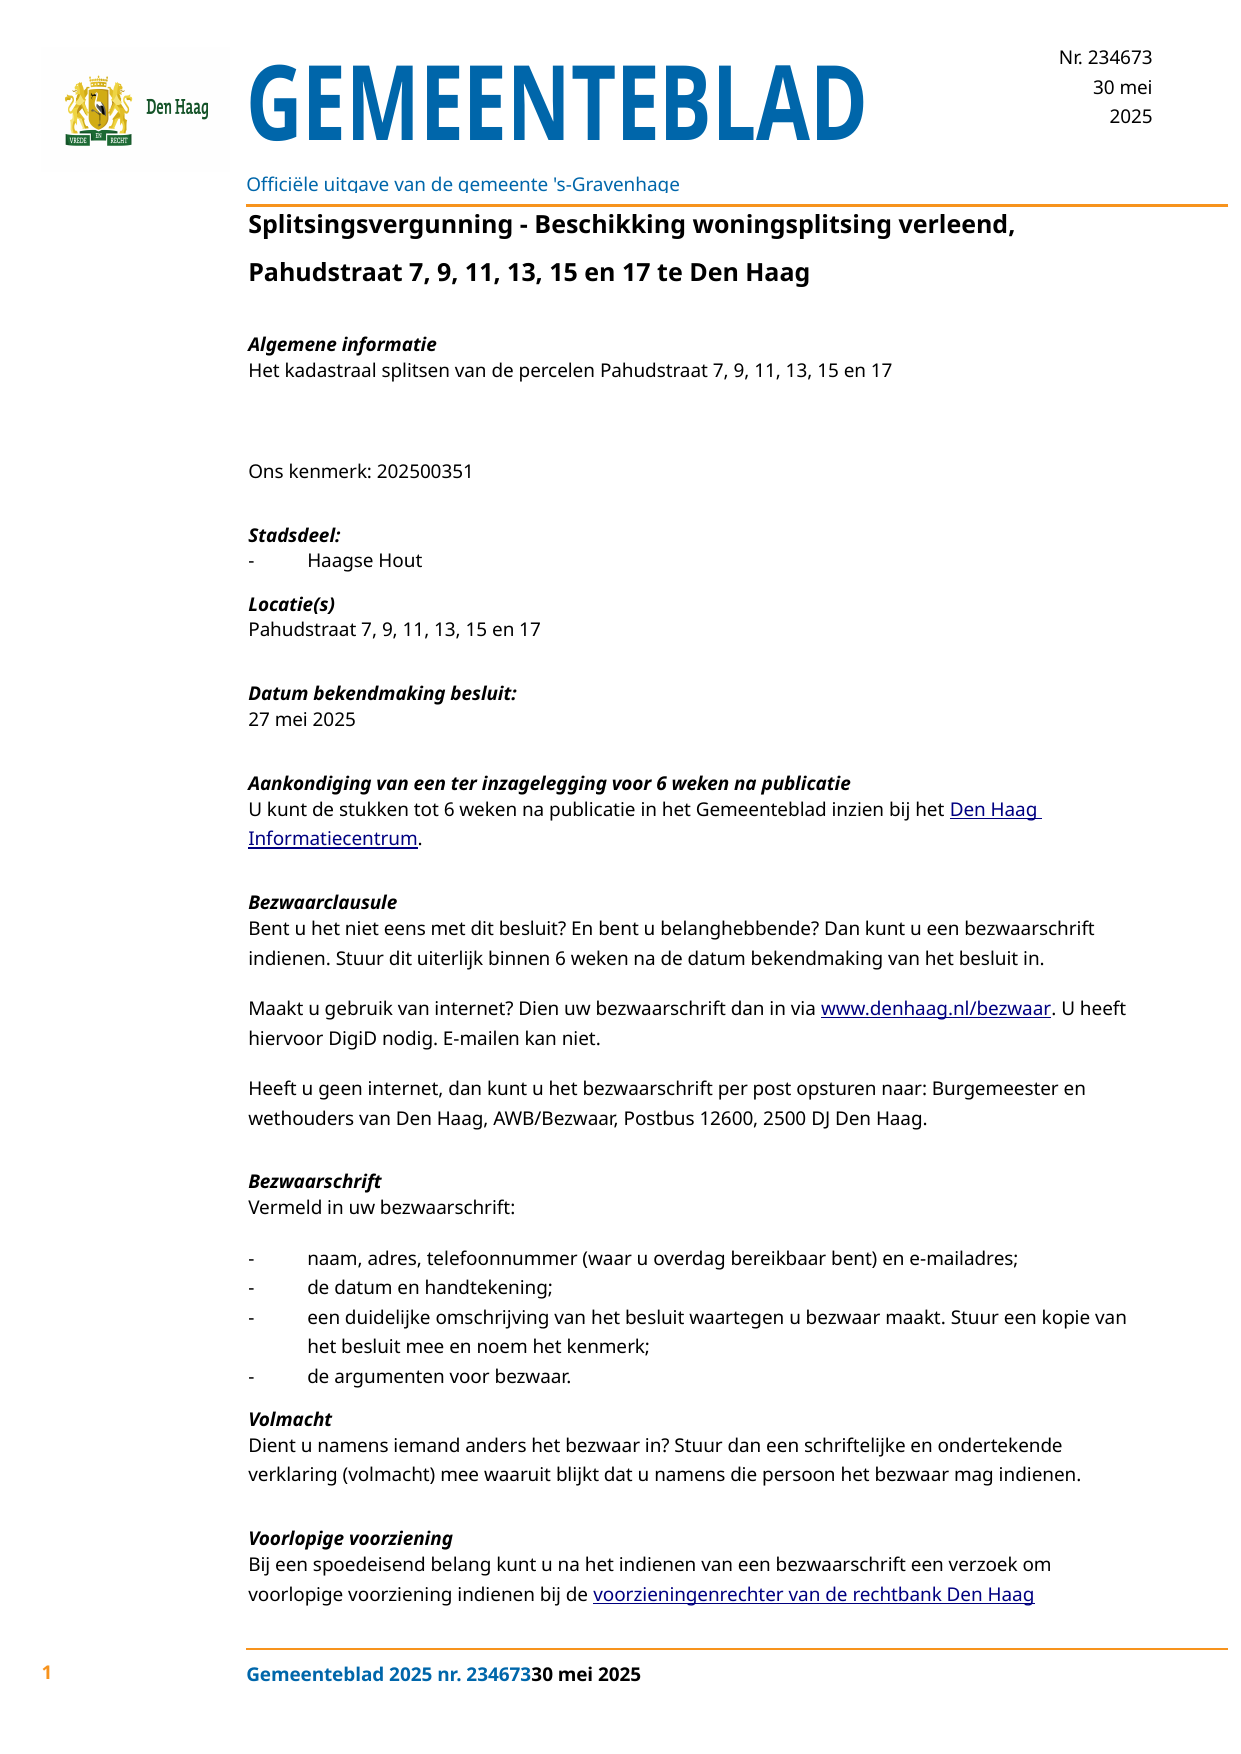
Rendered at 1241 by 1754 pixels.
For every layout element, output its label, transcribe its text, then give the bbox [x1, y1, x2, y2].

list de argumenten voor bezwaar. [248, 1363, 1152, 1389]
list naam, adres, telefoonnummer (waar u overdag bereikbaar bent) en e-mailadres; [248, 1245, 1152, 1271]
text Volmacht [248, 1406, 1152, 1432]
list Haagse Hout [248, 548, 1152, 573]
picture [41, 47, 231, 172]
text Aankondiging van een ter inzagelegging voor 6 weken na publicatie [248, 770, 1152, 796]
text Locatie(s) [248, 591, 1152, 617]
text Voorlopige voorziening [248, 1526, 1152, 1551]
text Het kadastraal splitsen van de percelen Pahudstraat 7, 9, 11, 13, 15 en 17 [248, 357, 1152, 383]
text Dient u namens iemand anders het bezwaar in? Stuur dan een schriftelijke en ondertekende verklaring (volmacht) mee waaruit blijkt dat u namens die persoon het bezwaar mag indienen. [248, 1432, 1152, 1487]
text Algemene informatie [248, 331, 1152, 357]
text Datum bekendmaking besluit: [248, 681, 1152, 706]
text Pahudstraat 7, 9, 11, 13, 15 en 17 [248, 617, 1152, 642]
text Bezwaarclausule [248, 889, 1152, 915]
text Bent u het niet eens met dit besluit? En bent u belanghebbende? Dan kunt u een bezwaarschrift indienen. Stuur dit uiterlijk binnen 6 weken na de datum bekendmaking van het besluit in. [248, 915, 1152, 971]
text Stadsdeel: [248, 522, 1152, 548]
list een duidelijke omschrijving van het besluit waartegen u bezwaar maakt. Stuur een kopie van het besluit mee en noem het kenmerk; [248, 1304, 1152, 1359]
text Maakt u gebruik van internet? Dien uw bezwaarschrift dan in via www.denhaag.nl/bezwaar. U heeft hiervoor DigiD nodig. E-mailen kan niet. [248, 995, 1152, 1051]
text U kunt de stukken tot 6 weken na publicatie in het Gemeenteblad inzien bij het Den Haag Informatiecentrum. [248, 796, 1152, 851]
text Splitsingsvergunning - Beschikking woningsplitsing verleend, Pahudstraat 7, 9, 11, 13, 15 en 17 te Den Haag [248, 207, 1152, 288]
text Bezwaarschrift [248, 1169, 1152, 1194]
text Vermeld in uw bezwaarschrift: [248, 1194, 1152, 1220]
text 27 mei 2025 [248, 706, 1152, 732]
text Bij een spoedeisend belang kunt u na het indienen van een bezwaarschrift een verzoek om voorlopige voorziening indienen bij de voorzieningenrechter van de rechtbank Den Haag [248, 1551, 1152, 1607]
text Heeft u geen internet, dan kunt u het bezwaarschrift per post opsturen naar: Burgemeester en wethouders van Den Haag, AWB/Bezwaar, Postbus 12600, 2500 DJ Den Haag. [248, 1075, 1152, 1131]
list de datum en handtekening; [248, 1274, 1152, 1300]
text Ons kenmerk: 202500351 [248, 458, 1152, 484]
